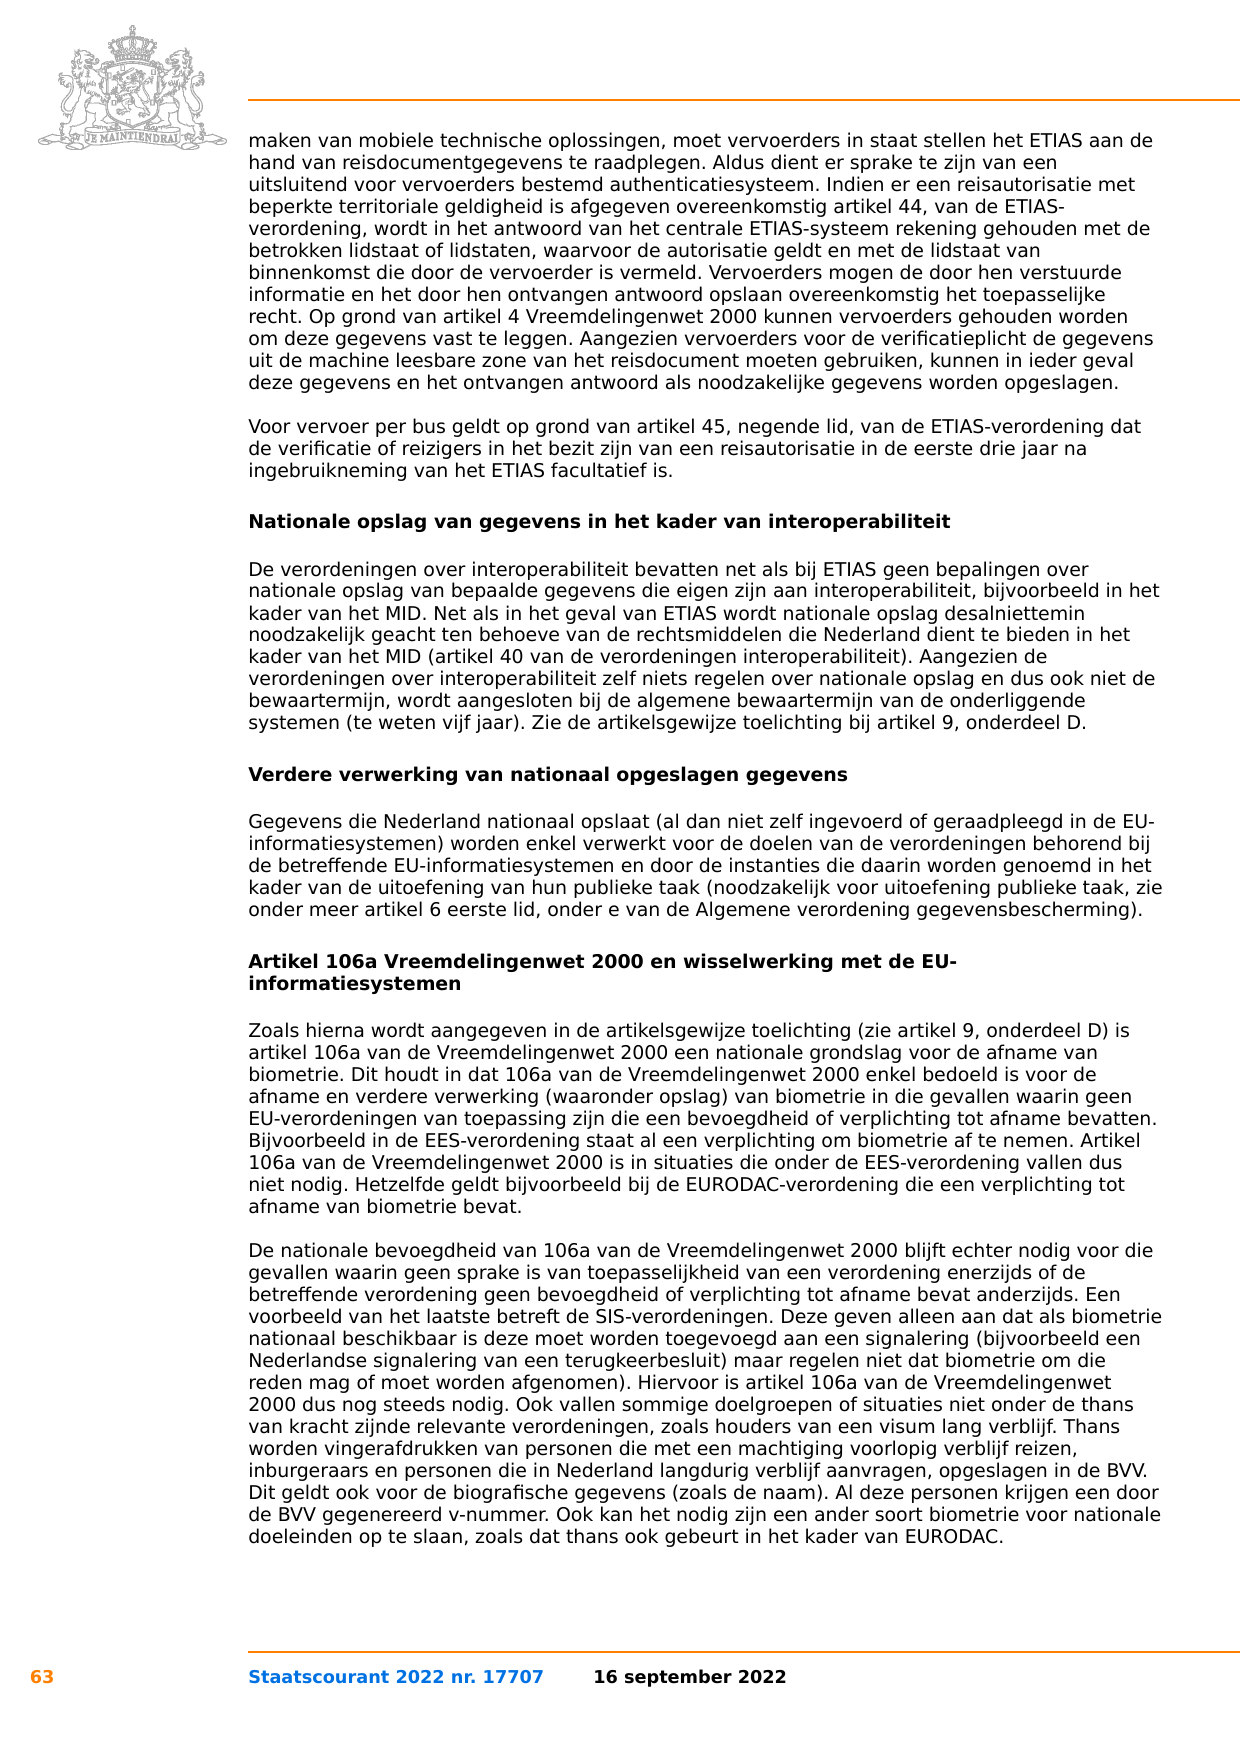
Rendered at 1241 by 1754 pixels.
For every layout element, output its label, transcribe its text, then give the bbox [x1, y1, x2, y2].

subtitle Artikel 106a Vreemdelingenwet 2000 en wisselwerking met de EU-informatiesystemen [248, 951, 1163, 995]
picture [38, 25, 227, 150]
text Voor vervoer per bus geldt op grond van artikel 45, negende lid, van de ETIAS-verordening dat de verificatie of reizigers in het bezit zijn van een reisautorisatie in de eerste drie jaar na ingebruikneming van het ETIAS facultatief is. [248, 416, 1163, 481]
subtitle Verdere verwerking van nationaal opgeslagen gegevens [248, 764, 1163, 786]
text maken van mobiele technische oplossingen, moet vervoerders in staat stellen het ETIAS aan de hand van reisdocumentgegevens te raadplegen. Aldus dient er sprake te zijn van een uitsluitend voor vervoerders bestemd authenticatiesysteem. Indien er een reisautorisatie met beperkte territoriale geldigheid is afgegeven overeenkomstig artikel 44, van de ETIAS-verordening, wordt in het antwoord van het centrale ETIAS-systeem rekening gehouden met de betrokken lidstaat of lidstaten, waarvoor de autorisatie geldt en met de lidstaat van binnenkomst die door de vervoerder is vermeld. Vervoerders mogen de door hen verstuurde informatie en het door hen ontvangen antwoord opslaan overeenkomstig het toepasselijke recht. Op grond van artikel 4 Vreemdelingenwet 2000 kunnen vervoerders gehouden worden om deze gegevens vast te leggen. Aangezien vervoerders voor de verificatieplicht de gegevens uit de machine leesbare zone van het reisdocument moeten gebruiken, kunnen in ieder geval deze gegevens en het ontvangen antwoord als noodzakelijke gegevens worden opgeslagen. [248, 130, 1163, 394]
text De verordeningen over interoperabiliteit bevatten net als bij ETIAS geen bepalingen over nationale opslag van bepaalde gegevens die eigen zijn aan interoperabiliteit, bijvoorbeeld in het kader van het MID. Net als in het geval van ETIAS wordt nationale opslag desalniettemin noodzakelijk geacht ten behoeve van de rechtsmiddelen die Nederland dient te bieden in het kader van het MID (artikel 40 van de verordeningen interoperabiliteit). Aangezien de verordeningen over interoperabiliteit zelf niets regelen over nationale opslag en dus ook niet de bewaartermijn, wordt aangesloten bij de algemene bewaartermijn van de onderliggende systemen (te weten vijf jaar). Zie de artikelsgewijze toelichting bij artikel 9, onderdeel D. [248, 558, 1163, 734]
text De nationale bevoegdheid van 106a van de Vreemdelingenwet 2000 blijft echter nodig voor die gevallen waarin geen sprake is van toepasselijkheid van een verordening enerzijds of de betreffende verordening geen bevoegdheid of verplichting tot afname bevat anderzijds. Een voorbeeld van het laatste betreft de SIS-verordeningen. Deze geven alleen aan dat als biometrie nationaal beschikbaar is deze moet worden toegevoegd aan een signalering (bijvoorbeeld een Nederlandse signalering van een terugkeerbesluit) maar regelen niet dat biometrie om die reden mag of moet worden afgenomen). Hiervoor is artikel 106a van de Vreemdelingenwet 2000 dus nog steeds nodig. Ook vallen sommige doelgroepen of situaties niet onder de thans van kracht zijnde relevante verordeningen, zoals houders van een visum lang verblijf. Thans worden vingerafdrukken van personen die met een machtiging voorlopig verblijf reizen, inburgeraars en personen die in Nederland langdurig verblijf aanvragen, opgeslagen in de BVV. Dit geldt ook voor de biografische gegevens (zoals de naam). Al deze personen krijgen een door de BVV gegenereerd v-nummer. Ook kan het nodig zijn een ander soort biometrie voor nationale doeleinden op te slaan, zoals dat thans ook gebeurt in het kader van EURODAC. [248, 1240, 1163, 1547]
text Zoals hierna wordt aangegeven in de artikelsgewijze toelichting (zie artikel 9, onderdeel D) is artikel 106a van de Vreemdelingenwet 2000 een nationale grondslag voor de afname van biometrie. Dit houdt in dat 106a van de Vreemdelingenwet 2000 enkel bedoeld is voor de afname en verdere verwerking (waaronder opslag) van biometrie in die gevallen waarin geen EU-verordeningen van toepassing zijn die een bevoegdheid of verplichting tot afname bevatten. Bijvoorbeeld in de EES-verordening staat al een verplichting om biometrie af te nemen. Artikel 106a van de Vreemdelingenwet 2000 is in situaties die onder de EES-verordening vallen dus niet nodig. Hetzelfde geldt bijvoorbeeld bij de EURODAC-verordening die een verplichting tot afname van biometrie bevat. [248, 1020, 1163, 1218]
text Gegevens die Nederland nationaal opslaat (al dan niet zelf ingevoerd of geraadpleegd in de EU-informatiesystemen) worden enkel verwerkt voor de doelen van de verordeningen behorend bij de betreffende EU-informatiesystemen en door de instanties die daarin worden genoemd in het kader van de uitoefening van hun publieke taak (noodzakelijk voor uitoefening publieke taak, zie onder meer artikel 6 eerste lid, onder e van de Algemene verordening gegevensbescherming). [248, 811, 1163, 921]
subtitle Nationale opslag van gegevens in het kader van interoperabiliteit [248, 511, 1163, 533]
